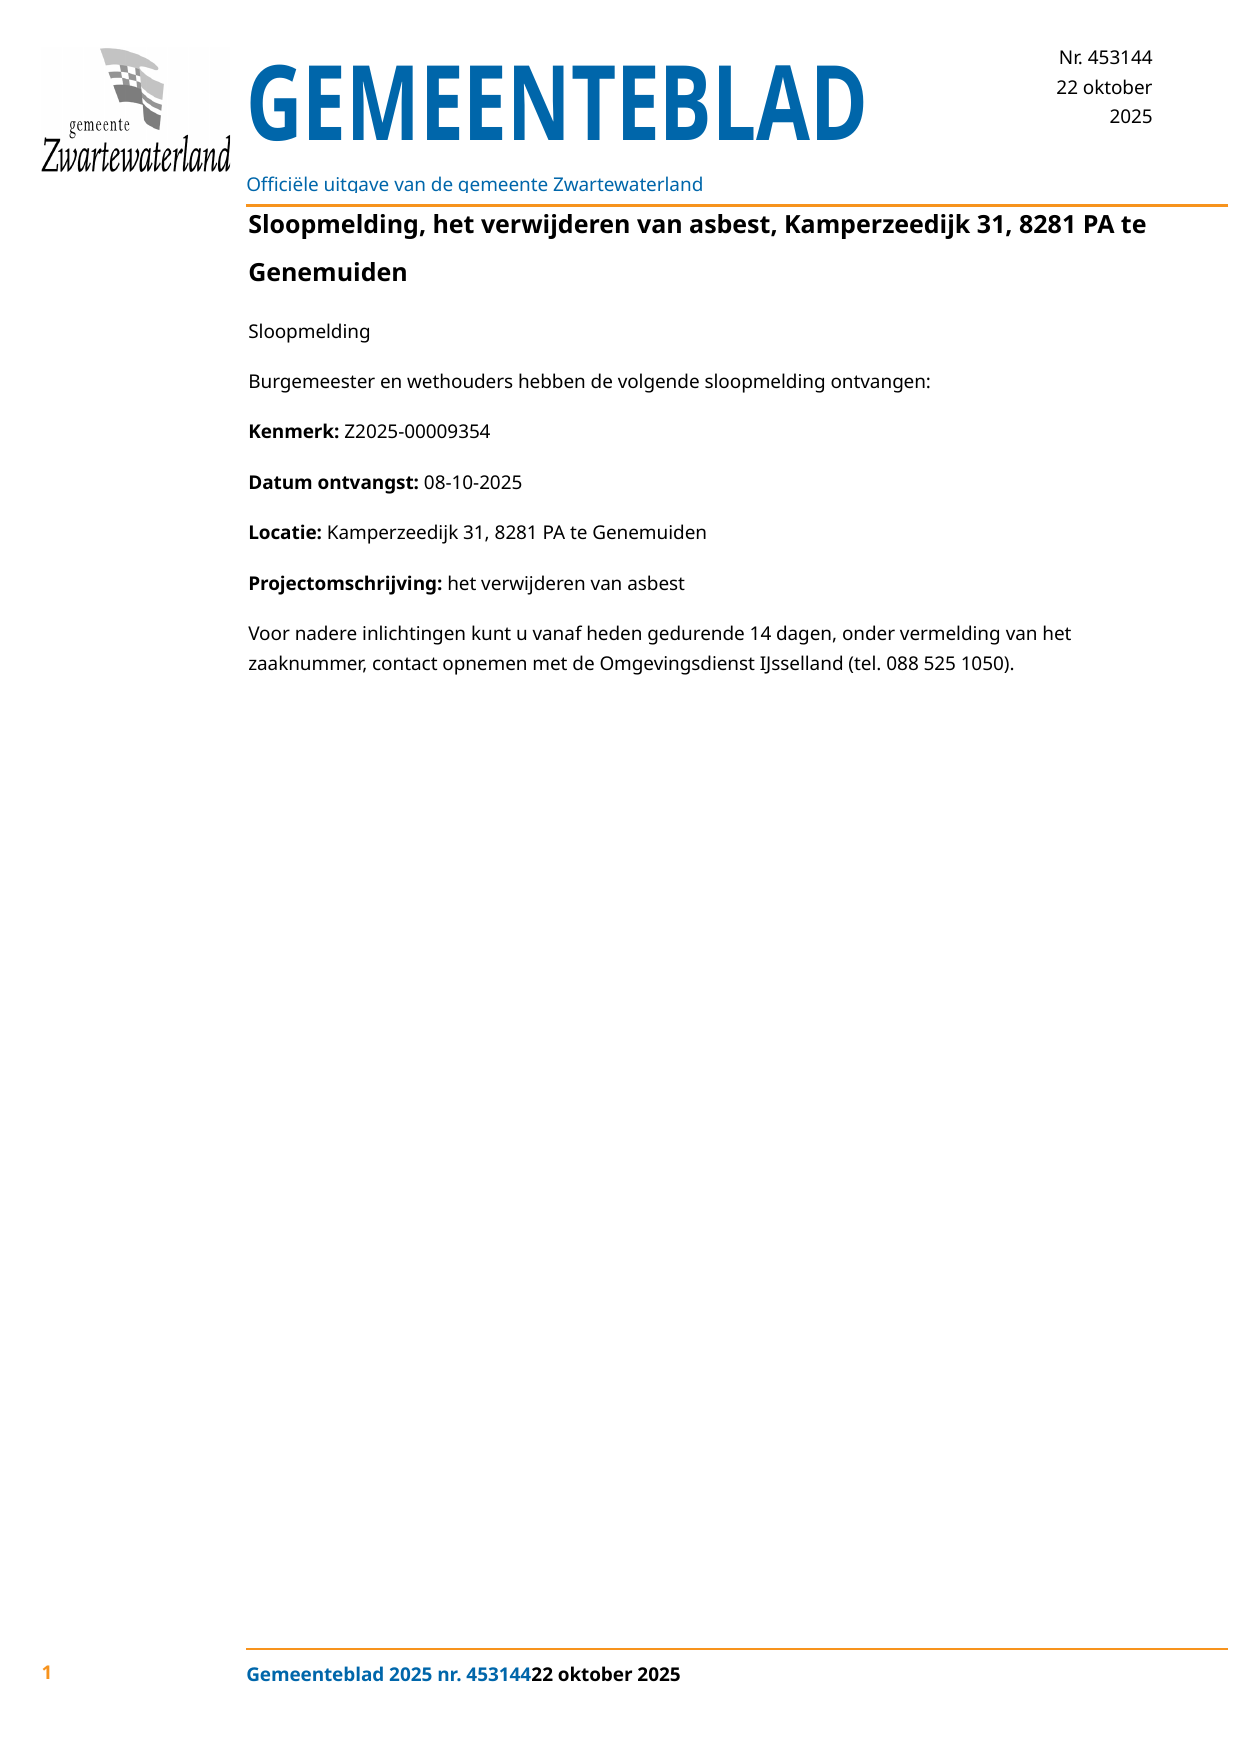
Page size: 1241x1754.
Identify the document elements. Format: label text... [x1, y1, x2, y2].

text Sloopmelding, het verwijderen van asbest, Kamperzeedijk 31, 8281 PA te Genemuiden [248, 207, 1152, 288]
text Projectomschrijving: het verwijderen van asbest [248, 570, 1152, 596]
picture [41, 47, 231, 172]
text Voor nadere inlichtingen kunt u vanaf heden gedurende 14 dagen, onder vermelding van het zaaknummer, contact opnemen met de Omgevingsdienst IJsselland (tel. 088 525 1050). [248, 620, 1152, 676]
text Datum ontvangst: 08-10-2025 [248, 469, 1152, 495]
text Kenmerk: Z2025-00009354 [248, 419, 1152, 444]
text Sloopmelding [248, 318, 1152, 344]
text Locatie: Kamperzeedijk 31, 8281 PA te Genemuiden [248, 519, 1152, 545]
text Burgemeester en wethouders hebben de volgende sloopmelding ontvangen: [248, 368, 1152, 394]
